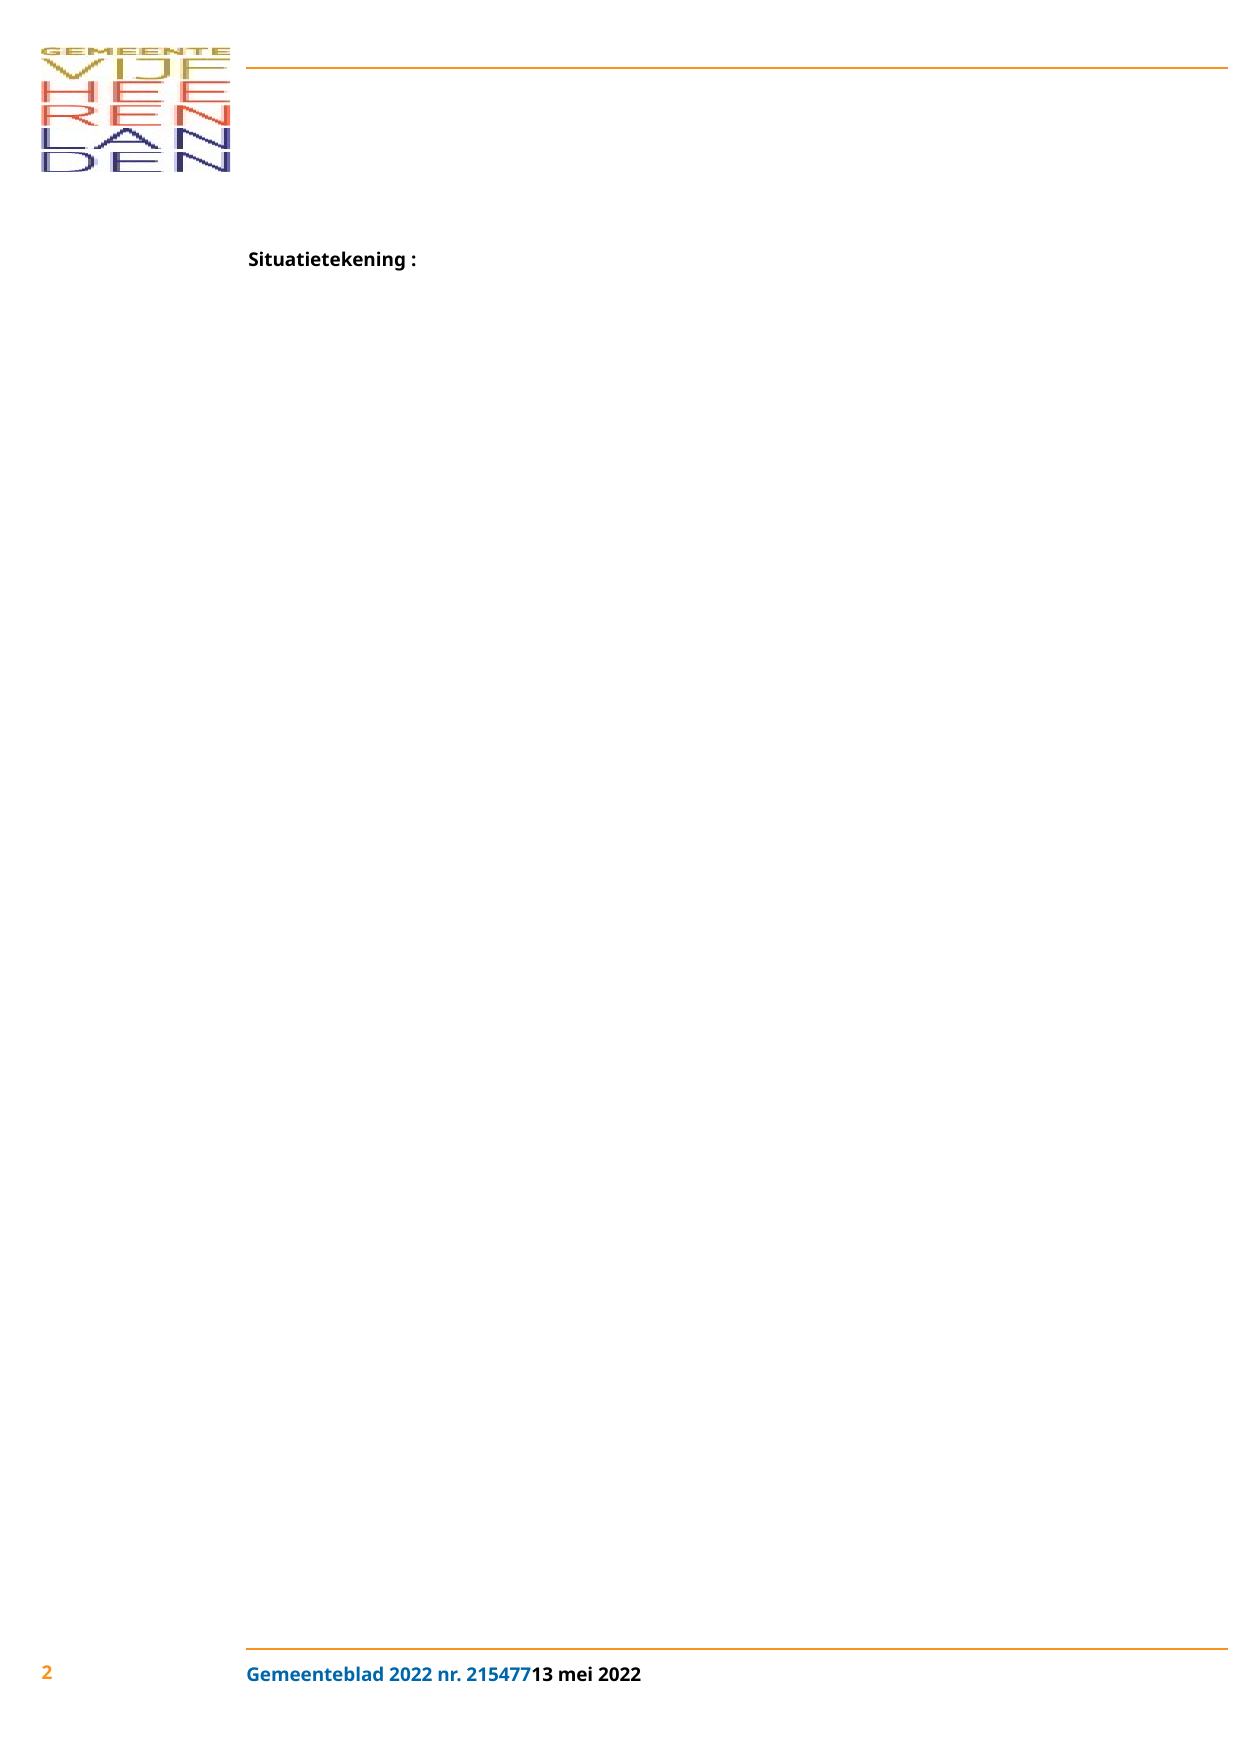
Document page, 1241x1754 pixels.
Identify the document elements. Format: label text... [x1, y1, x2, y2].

text Situatietekening : [248, 246, 1152, 272]
picture [41, 47, 231, 172]
